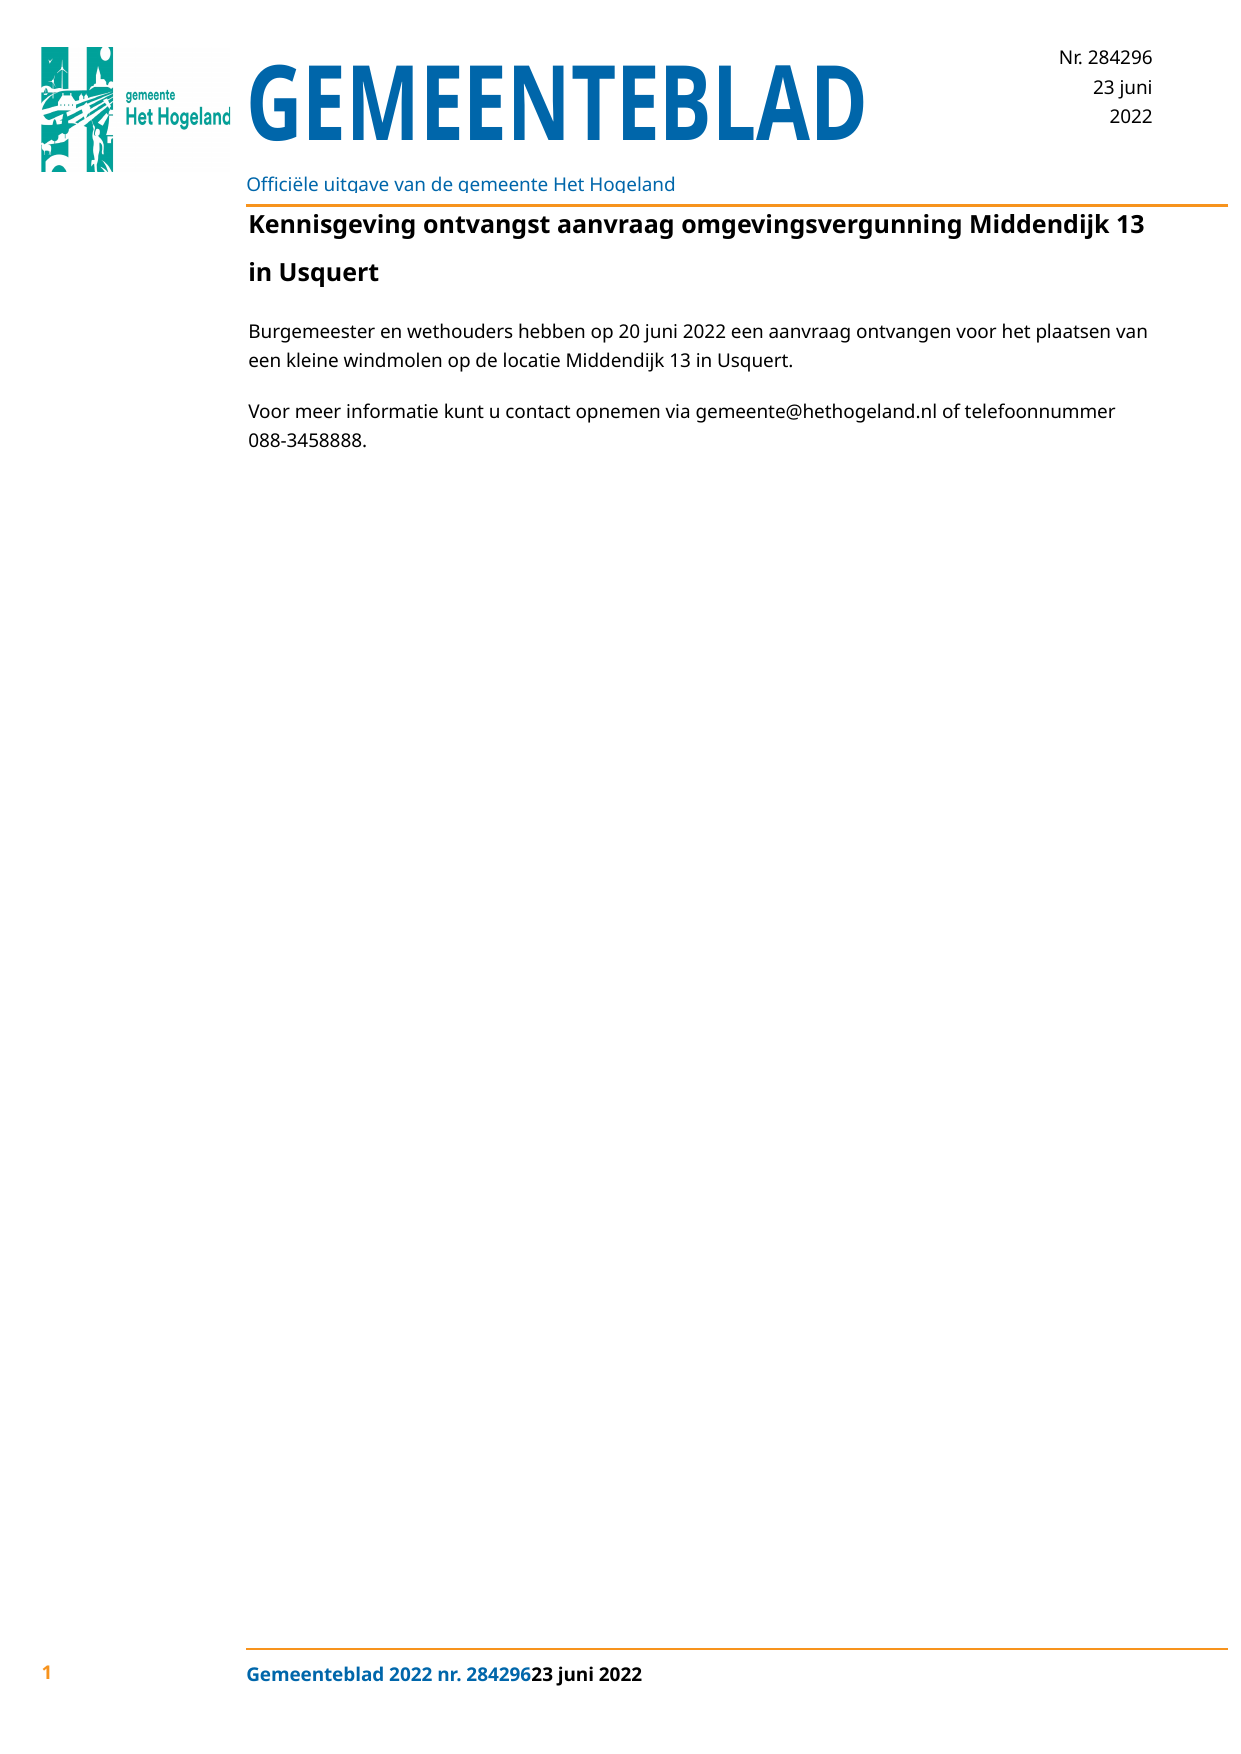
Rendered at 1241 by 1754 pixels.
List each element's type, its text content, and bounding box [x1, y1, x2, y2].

picture [41, 47, 231, 172]
text Kennisgeving ontvangst aanvraag omgevingsvergunning Middendijk 13 in Usquert [248, 207, 1152, 288]
text Voor meer informatie kunt u contact opnemen via gemeente@hethogeland.nl of telefoonnummer 088-3458888. [248, 398, 1152, 453]
text Burgemeester en wethouders hebben op 20 juni 2022 een aanvraag ontvangen voor het plaatsen van een kleine windmolen op de locatie Middendijk 13 in Usquert. [248, 318, 1152, 373]
